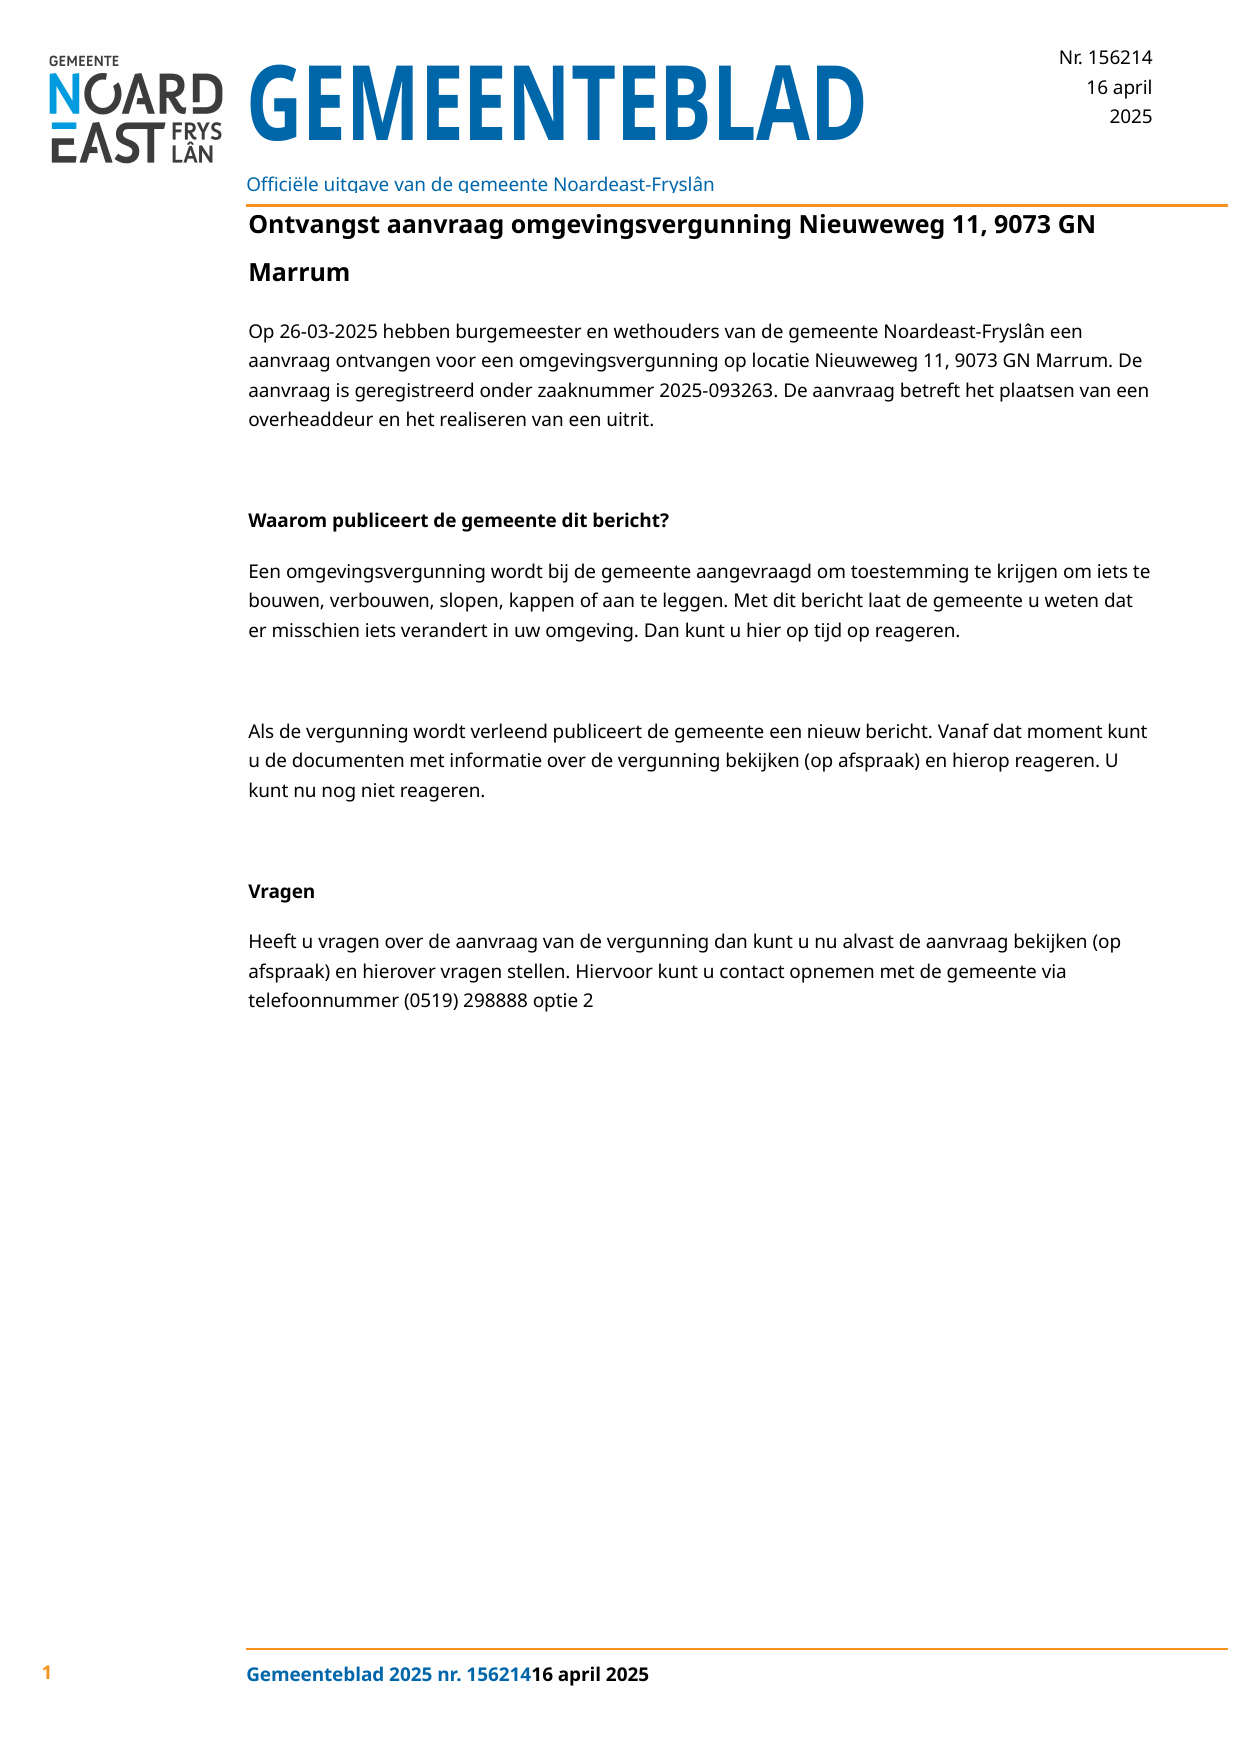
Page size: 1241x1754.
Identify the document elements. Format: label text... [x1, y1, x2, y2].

picture [41, 47, 231, 172]
text Ontvangst aanvraag omgevingsvergunning Nieuweweg 11, 9073 GN Marrum [248, 207, 1152, 288]
text Vragen [248, 878, 1152, 904]
text Heeft u vragen over de aanvraag van de vergunning dan kunt u nu alvast de aanvraag bekijken (op afspraak) en hierover vragen stellen. Hiervoor kunt u contact opnemen met de gemeente via telefoonnummer (0519) 298888 optie 2 [248, 928, 1152, 1013]
text Op 26-03-2025 hebben burgemeester en wethouders van de gemeente Noardeast-Fryslân een aanvraag ontvangen voor een omgevingsvergunning op locatie Nieuweweg 11, 9073 GN Marrum. De aanvraag is geregistreerd onder zaaknummer 2025-093263. De aanvraag betreft het plaatsen van een overheaddeur en het realiseren van een uitrit. [248, 318, 1152, 432]
text Een omgevingsvergunning wordt bij de gemeente aangevraagd om toestemming te krijgen om iets te bouwen, verbouwen, slopen, kappen of aan te leggen. Met dit bericht laat de gemeente u weten dat er misschien iets verandert in uw omgeving. Dan kunt u hier op tijd op reageren. [248, 558, 1152, 643]
text Als de vergunning wordt verleend publiceert de gemeente een nieuw bericht. Vanaf dat moment kunt u de documenten met informatie over de vergunning bekijken (op afspraak) en hierop reageren. U kunt nu nog niet reageren. [248, 718, 1152, 803]
text Waarom publiceert de gemeente dit bericht? [248, 507, 1152, 533]
